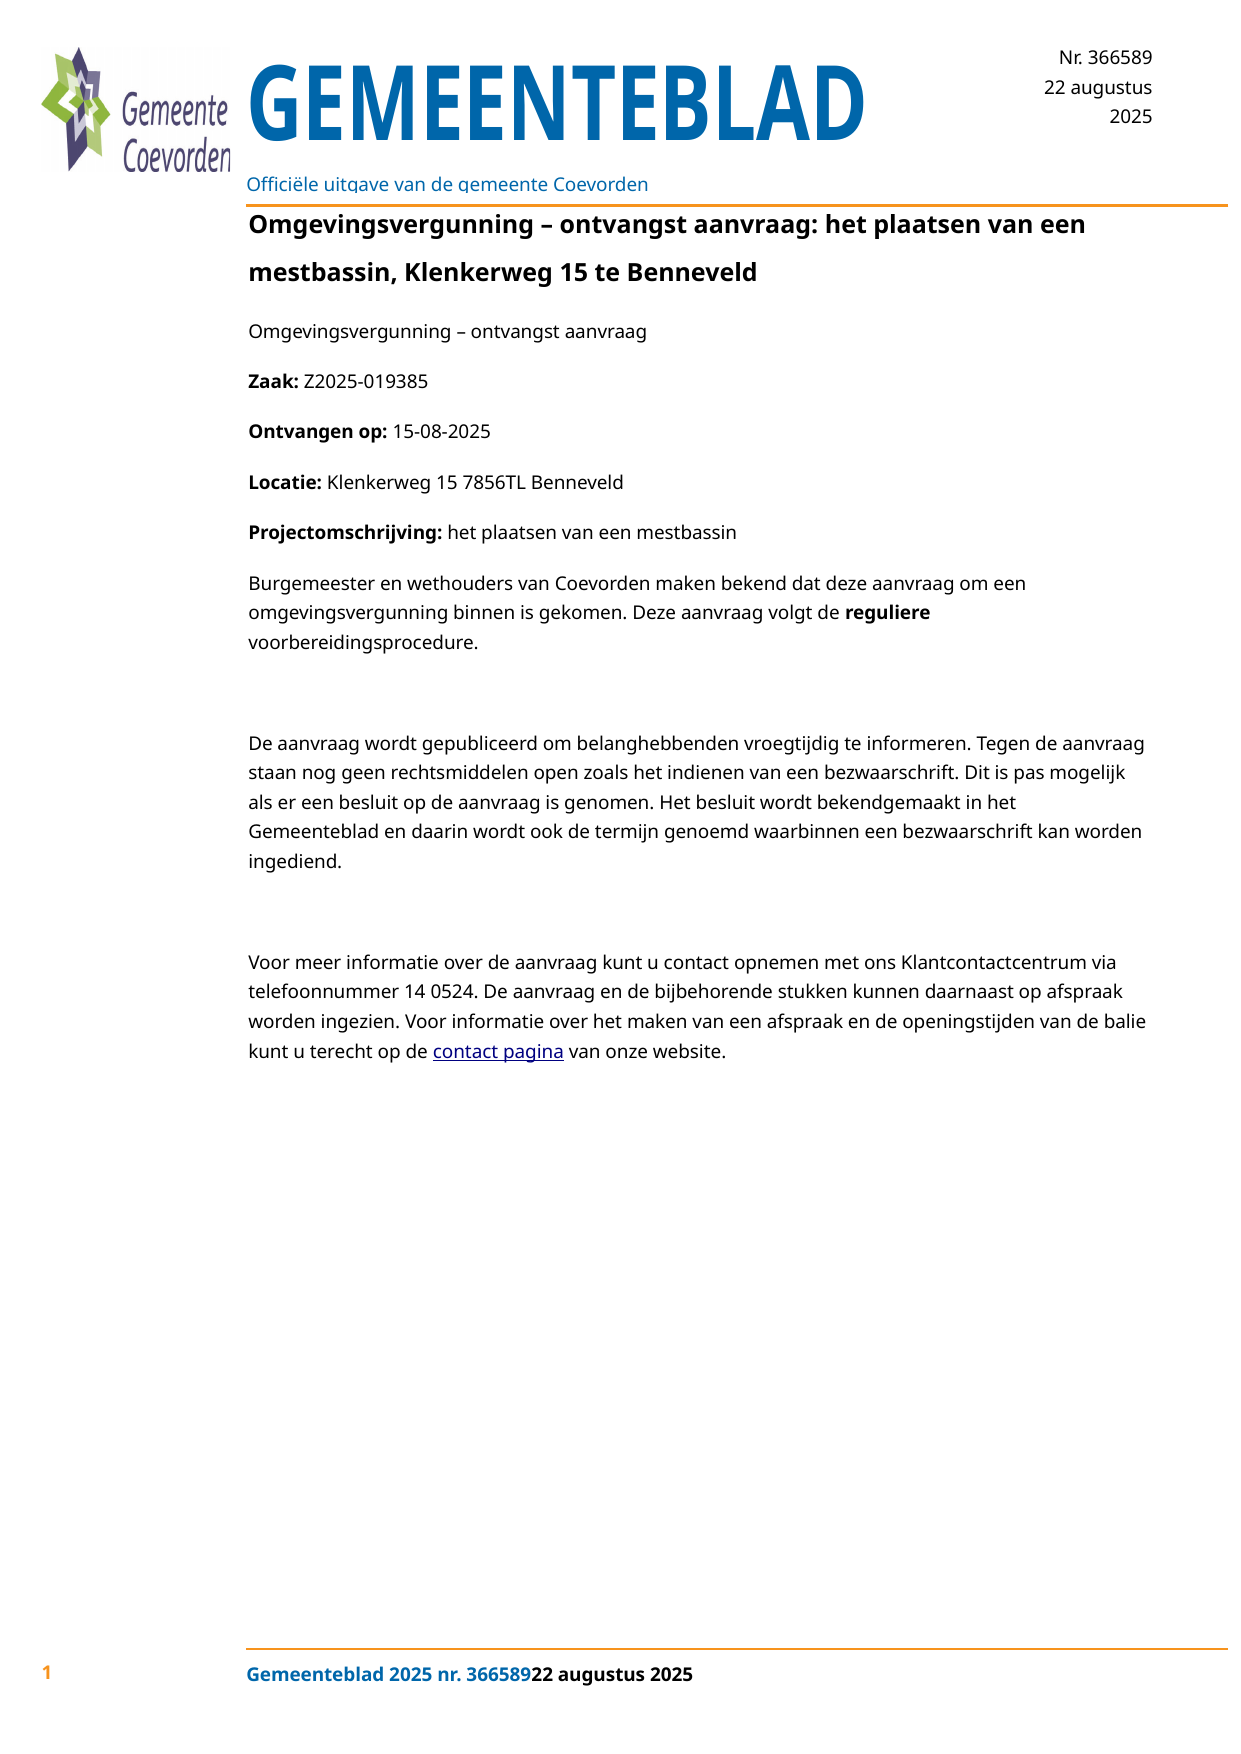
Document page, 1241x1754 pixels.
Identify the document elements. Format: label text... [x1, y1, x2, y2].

text De aanvraag wordt gepubliceerd om belanghebbenden vroegtijdig te informeren. Tegen de aanvraag staan nog geen rechtsmiddelen open zoals het indienen van een bezwaarschrift. Dit is pas mogelijk als er een besluit op de aanvraag is genomen. Het besluit wordt bekendgemaakt in het Gemeenteblad en daarin wordt ook de termijn genoemd waarbinnen een bezwaarschrift kan worden ingediend. [248, 730, 1152, 874]
text Projectomschrijving: het plaatsen van een mestbassin [248, 519, 1152, 545]
text Omgevingsvergunning – ontvangst aanvraag [248, 318, 1152, 344]
text Omgevingsvergunning – ontvangst aanvraag: het plaatsen van een mestbassin, Klenkerweg 15 te Benneveld [248, 207, 1152, 288]
text Burgemeester en wethouders van Coevorden maken bekend dat deze aanvraag om een omgevingsvergunning binnen is gekomen. Deze aanvraag volgt de reguliere voorbereidingsprocedure. [248, 570, 1152, 655]
picture [41, 47, 231, 172]
text Zaak: Z2025-019385 [248, 368, 1152, 394]
text Ontvangen op: 15-08-2025 [248, 419, 1152, 444]
text Voor meer informatie over de aanvraag kunt u contact opnemen met ons Klantcontactcentrum via telefoonnummer 14 0524. De aanvraag en de bijbehorende stukken kunnen daarnaast op afspraak worden ingezien. Voor informatie over het maken van een afspraak en de openingstijden van de balie kunt u terecht op de contact pagina van onze website. [248, 949, 1152, 1064]
text Locatie: Klenkerweg 15 7856TL Benneveld [248, 469, 1152, 495]
